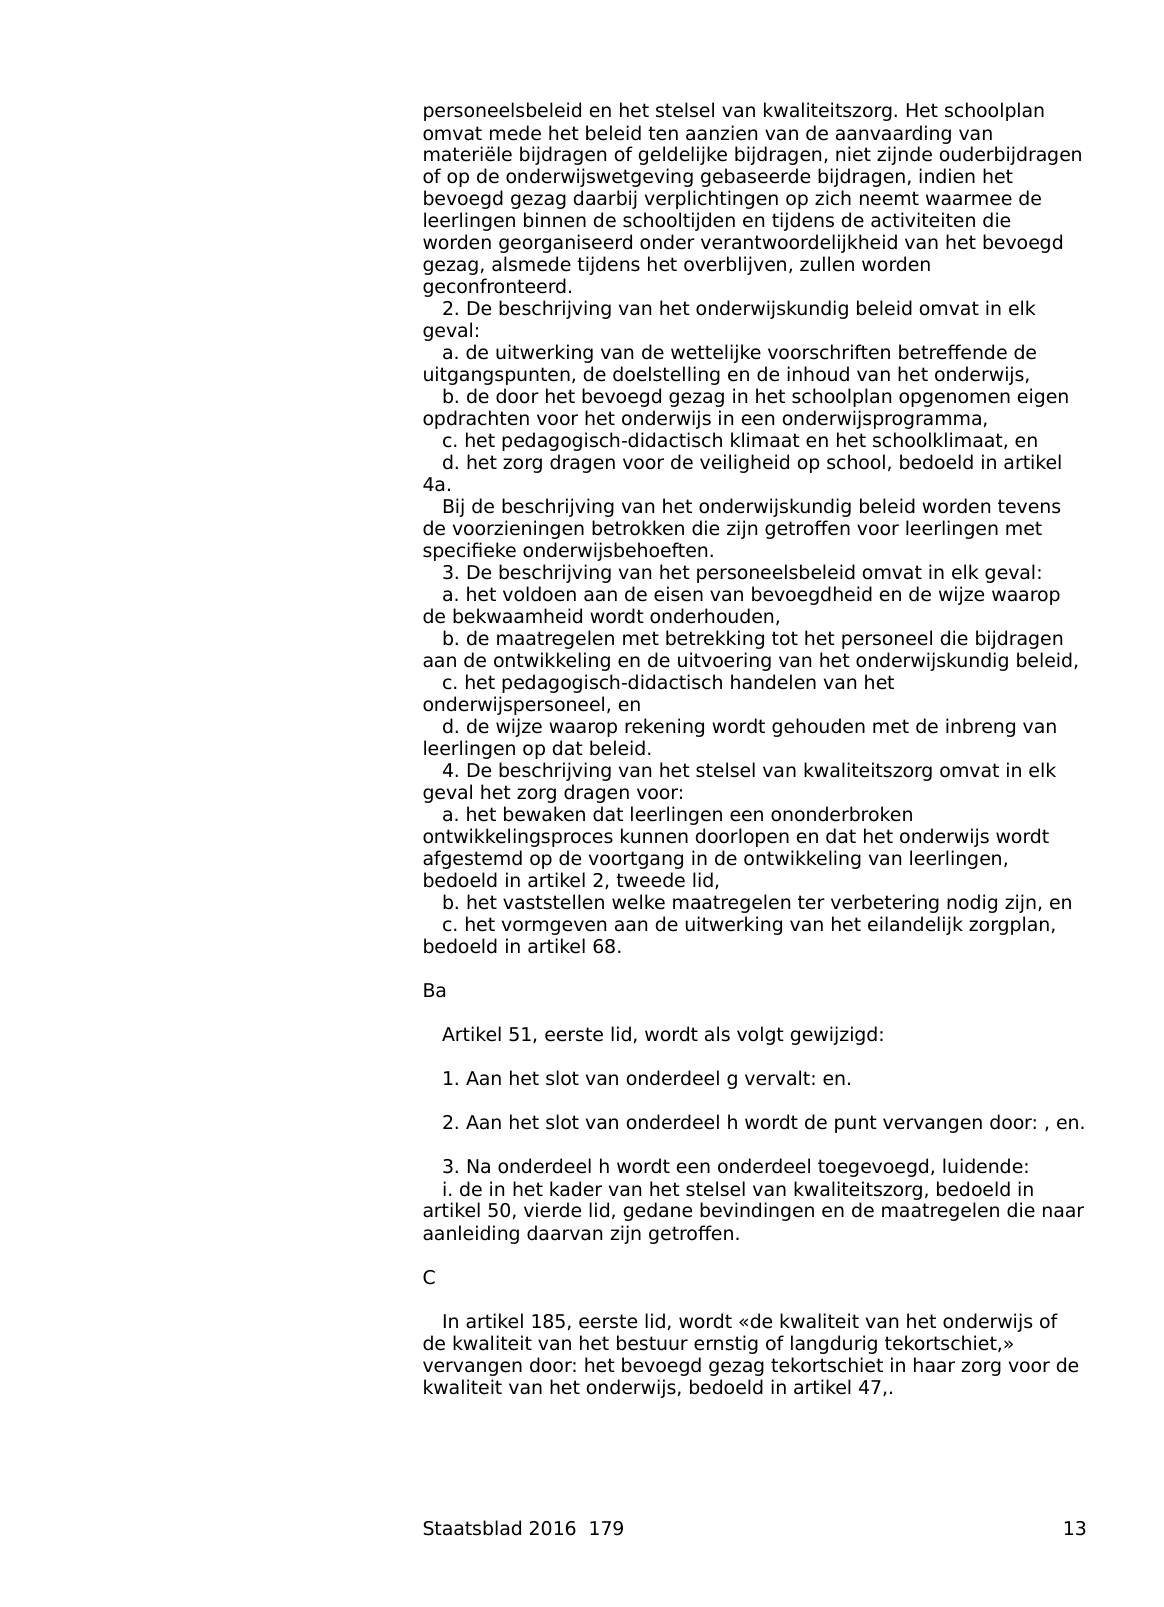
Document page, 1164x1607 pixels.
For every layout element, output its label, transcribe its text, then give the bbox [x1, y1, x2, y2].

text 3. Na onderdeel h wordt een onderdeel toegevoegd, luidende: [422, 1156, 1087, 1178]
text d. de wijze waarop rekening wordt gehouden met de inbreng van leerlingen op dat beleid. [422, 716, 1087, 760]
text c. het pedagogisch-didactisch handelen van het onderwijspersoneel, en [422, 672, 1087, 716]
text 2. Aan het slot van onderdeel h wordt de punt vervangen door: , en. [422, 1112, 1087, 1134]
text 3. De beschrijving van het personeelsbeleid omvat in elk geval: [422, 562, 1087, 584]
text b. de maatregelen met betrekking tot het personeel die bijdragen aan de ontwikkeling en de uitvoering van het onderwijskundig beleid, [422, 628, 1087, 672]
text personeelsbeleid en het stelsel van kwaliteitszorg. Het schoolplan omvat mede het beleid ten aanzien van de aanvaarding van materiële bijdragen of geldelijke bijdragen, niet zijnde ouderbijdragen of op de onderwijswetgeving gebaseerde bijdragen, indien het bevoegd gezag daarbij verplichtingen op zich neemt waarmee de leerlingen binnen de schooltijden en tijdens de activiteiten die worden georganiseerd onder verantwoordelijkheid van het bevoegd gezag, alsmede tijdens het overblijven, zullen worden geconfronteerd. [422, 100, 1087, 298]
text b. de door het bevoegd gezag in het schoolplan opgenomen eigen opdrachten voor het onderwijs in een onderwijsprogramma, [422, 386, 1087, 430]
text Ba [422, 980, 1087, 1002]
text 1. Aan het slot van onderdeel g vervalt: en. [422, 1068, 1087, 1090]
text c. het vormgeven aan de uitwerking van het eilandelijk zorgplan, bedoeld in artikel 68. [422, 914, 1087, 958]
text d. het zorg dragen voor de veiligheid op school, bedoeld in artikel 4a. [422, 452, 1087, 496]
text i. de in het kader van het stelsel van kwaliteitszorg, bedoeld in artikel 50, vierde lid, gedane bevindingen en de maatregelen die naar aanleiding daarvan zijn getroffen. [422, 1178, 1087, 1244]
text a. het voldoen aan de eisen van bevoegdheid en de wijze waarop de bekwaamheid wordt onderhouden, [422, 584, 1087, 628]
text Artikel 51, eerste lid, wordt als volgt gewijzigd: [422, 1024, 1087, 1046]
text 2. De beschrijving van het onderwijskundig beleid omvat in elk geval: [422, 298, 1087, 342]
text 4. De beschrijving van het stelsel van kwaliteitszorg omvat in elk geval het zorg dragen voor: [422, 760, 1087, 804]
text a. het bewaken dat leerlingen een ononderbroken ontwikkelingsproces kunnen doorlopen en dat het onderwijs wordt afgestemd op de voortgang in de ontwikkeling van leerlingen, bedoeld in artikel 2, tweede lid, [422, 804, 1087, 892]
text c. het pedagogisch-didactisch klimaat en het schoolklimaat, en [422, 430, 1087, 452]
text b. het vaststellen welke maatregelen ter verbetering nodig zijn, en [422, 892, 1087, 914]
text In artikel 185, eerste lid, wordt «de kwaliteit van het onderwijs of de kwaliteit van het bestuur ernstig of langdurig tekortschiet,» vervangen door: het bevoegd gezag tekortschiet in haar zorg voor de kwaliteit van het onderwijs, bedoeld in artikel 47,. [422, 1311, 1087, 1399]
text a. de uitwerking van de wettelijke voorschriften betreffende de uitgangspunten, de doelstelling en de inhoud van het onderwijs, [422, 342, 1087, 386]
text Bij de beschrijving van het onderwijskundig beleid worden tevens de voorzieningen betrokken die zijn getroffen voor leerlingen met specifieke onderwijsbehoeften. [422, 496, 1087, 562]
text C [422, 1267, 1087, 1288]
